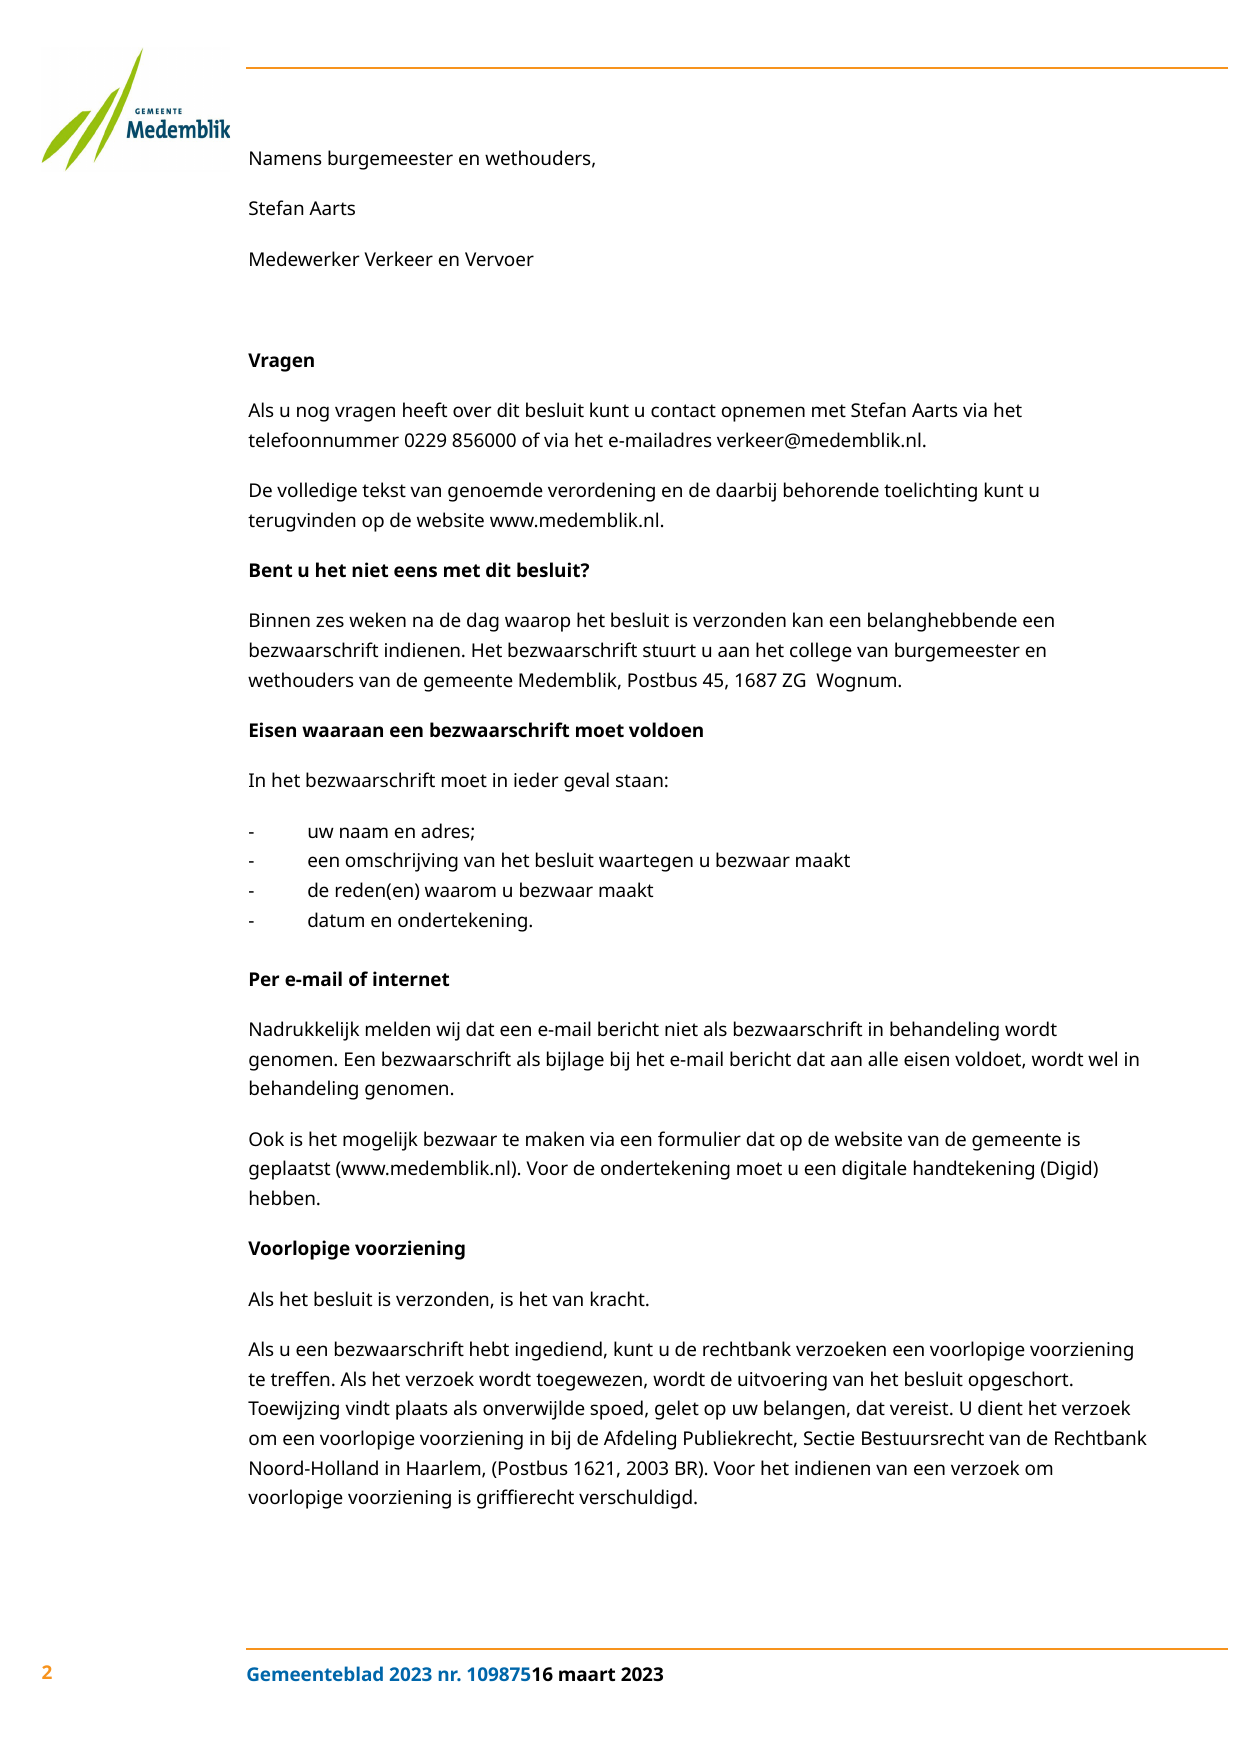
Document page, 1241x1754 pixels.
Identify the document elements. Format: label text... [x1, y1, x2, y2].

text Als u nog vragen heeft over dit besluit kunt u contact opnemen met Stefan Aarts via het telefoonnummer 0229 856000 of via het e-mailadres verkeer@medemblik.nl. [248, 397, 1152, 453]
text De volledige tekst van genoemde verordening en de daarbij behorende toelichting kunt u terugvinden op de website www.medemblik.nl. [248, 477, 1152, 533]
text Voorlopige voorziening [248, 1236, 1152, 1261]
text Per e-mail of internet [248, 966, 1152, 992]
text Binnen zes weken na de dag waarop het besluit is verzonden kan een belanghebbende een bezwaarschrift indienen. Het bezwaarschrift stuurt u aan het college van burgemeester en wethouders van de gemeente Medemblik, Postbus 45, 1687 ZG Wognum. [248, 608, 1152, 693]
text Eisen waaraan een bezwaarschrift moet voldoen [248, 717, 1152, 743]
text Stefan Aarts [248, 196, 1152, 221]
list datum en ondertekening. [248, 907, 1152, 933]
text In het bezwaarschrift moet in ieder geval staan: [248, 768, 1152, 793]
text Nadrukkelijk melden wij dat een e-mail bericht niet als bezwaarschrift in behandeling wordt genomen. Een bezwaarschrift als bijlage bij het e-mail bericht dat aan alle eisen voldoet, wordt wel in behandeling genomen. [248, 1016, 1152, 1101]
text Bent u het niet eens met dit besluit? [248, 557, 1152, 583]
picture [41, 47, 231, 172]
text Medewerker Verkeer en Vervoer [248, 246, 1152, 272]
list de reden(en) waarom u bezwaar maakt [248, 877, 1152, 903]
text Ook is het mogelijk bezwaar te maken via een formulier dat op de website van de gemeente is geplaatst (www.medemblik.nl). Voor de ondertekening moet u een digitale handtekening (Digid) hebben. [248, 1126, 1152, 1211]
text Als het besluit is verzonden, is het van kracht. [248, 1286, 1152, 1312]
text Als u een bezwaarschrift hebt ingediend, kunt u de rechtbank verzoeken een voorlopige voorziening te treffen. Als het verzoek wordt toegewezen, wordt de uitvoering van het besluit opgeschort. Toewijzing vindt plaats als onverwijlde spoed, gelet op uw belangen, dat vereist. U dient het verzoek om een voorlopige voorziening in bij de Afdeling Publiekrecht, Sectie Bestuursrecht van de Rechtbank Noord-Holland in Haarlem, (Postbus 1621, 2003 BR). Voor het indienen van een verzoek om voorlopige voorziening is griffierecht verschuldigd. [248, 1336, 1152, 1510]
text Vragen [248, 347, 1152, 373]
list een omschrijving van het besluit waartegen u bezwaar maakt [248, 848, 1152, 873]
list uw naam en adres; [248, 818, 1152, 844]
text Namens burgemeester en wethouders, [248, 145, 1152, 171]
